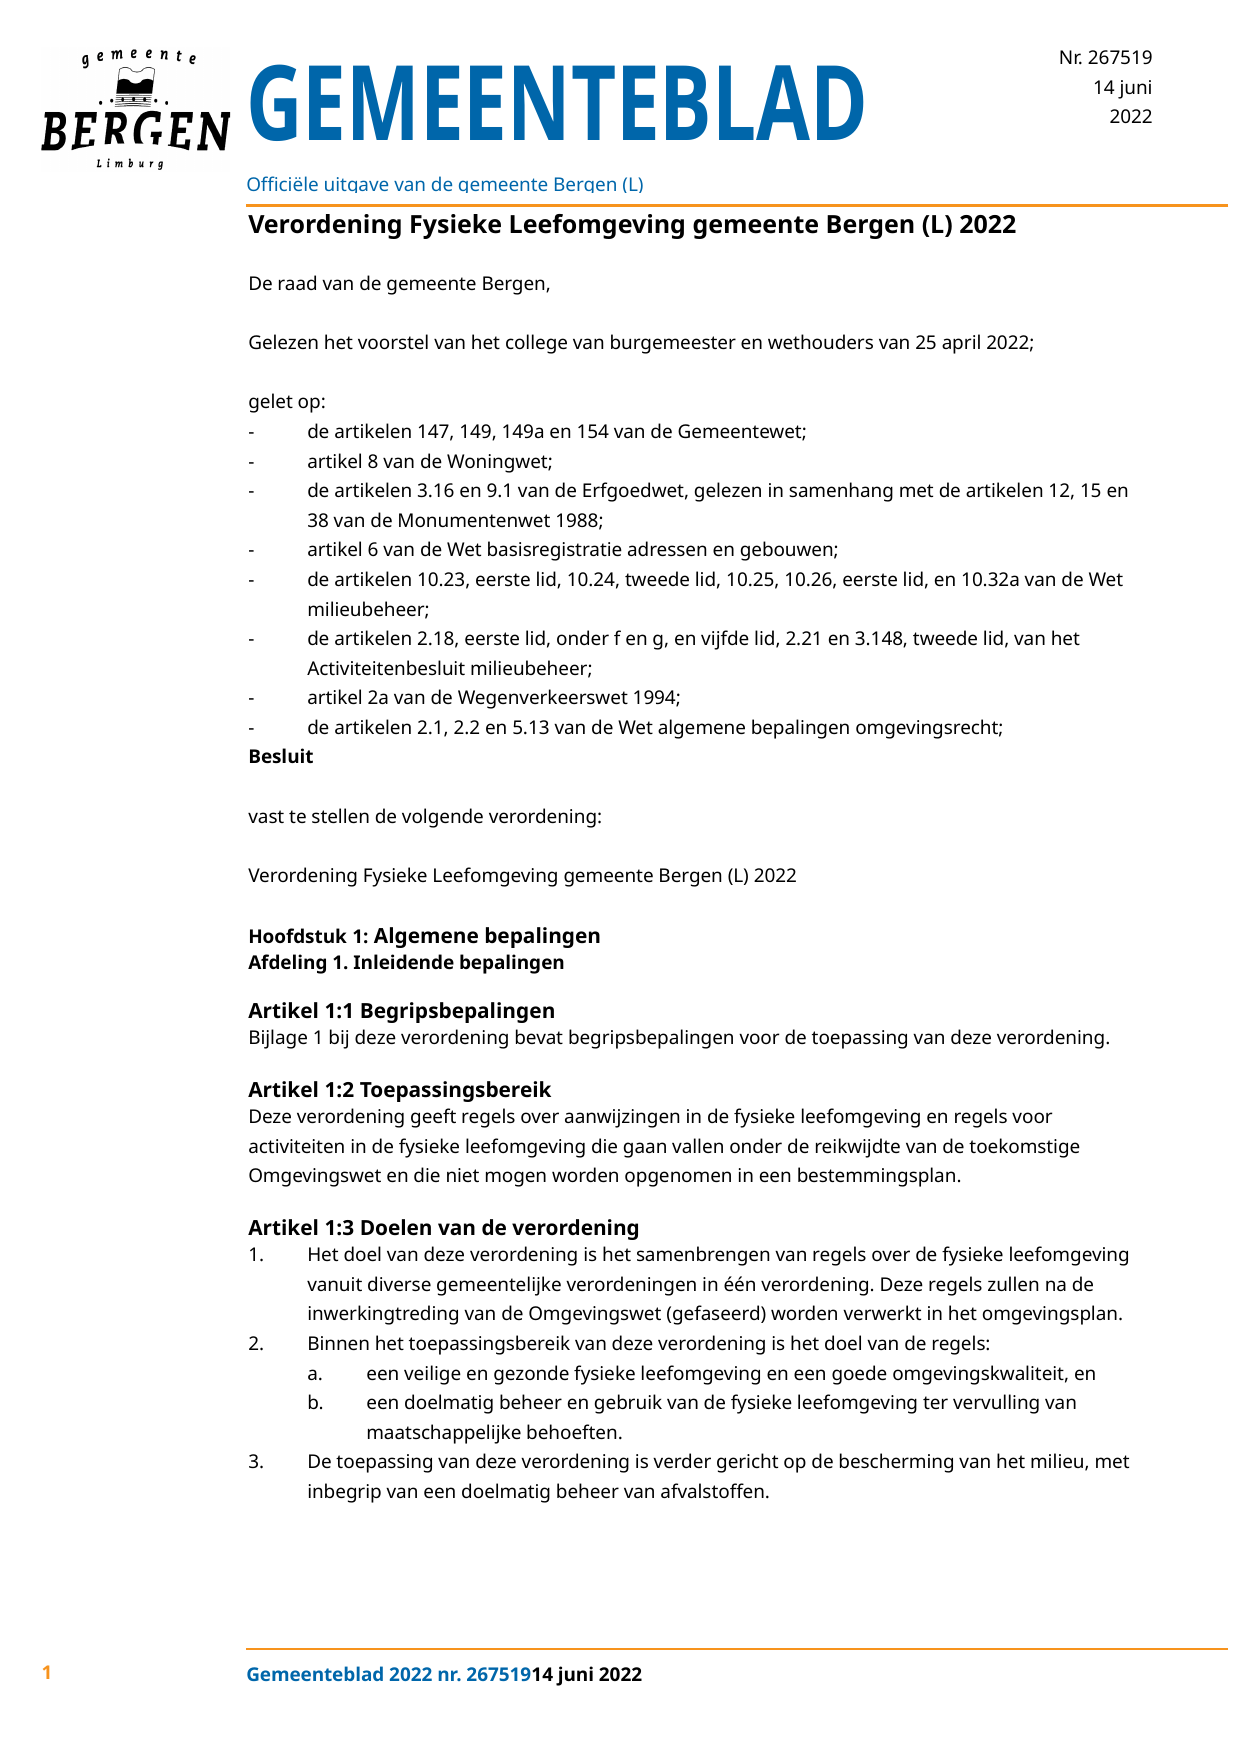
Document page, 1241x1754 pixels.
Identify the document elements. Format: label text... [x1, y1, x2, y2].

list artikel 2a van de Wegenverkeerswet 1994; [248, 684, 1152, 710]
list een doelmatig beheer en gebruik van de fysieke leefomgeving ter vervulling van maatschappelijke behoeften. [307, 1389, 1152, 1445]
list De toepassing van deze verordening is verder gericht op de bescherming van het milieu, met inbegrip van een doelmatig beheer van afvalstoffen. [248, 1448, 1152, 1504]
list de artikelen 10.23, eerste lid, 10.24, tweede lid, 10.25, 10.26, eerste lid, en 10.32a van de Wet milieubeheer; [248, 566, 1152, 621]
text Bijlage 1 bij deze verordening bevat begripsbepalingen voor de toepassing van deze verordening. [248, 1024, 1152, 1050]
picture [41, 47, 231, 172]
list de artikelen 2.18, eerste lid, onder f en g, en vijfde lid, 2.21 en 3.148, tweede lid, van het Activiteitenbesluit milieubeheer; [248, 625, 1152, 681]
text Verordening Fysieke Leefomgeving gemeente Bergen (L) 2022 [248, 207, 1152, 241]
list Het doel van deze verordening is het samenbrengen van regels over de fysieke leefomgeving vanuit diverse gemeentelijke verordeningen in één verordening. Deze regels zullen na de inwerkingtreding van de Omgevingswet (gefaseerd) worden verwerkt in het omgevingsplan. [248, 1241, 1152, 1326]
text Verordening Fysieke Leefomgeving gemeente Bergen (L) 2022 [248, 862, 1152, 888]
text Artikel 1:1 Begripsbepalingen [248, 996, 1152, 1024]
list de artikelen 147, 149, 149a en 154 van de Gemeentewet; [248, 418, 1152, 444]
text Besluit [248, 744, 1152, 769]
text Artikel 1:3 Doelen van de verordening [248, 1213, 1152, 1241]
text gelet op: [248, 389, 1152, 414]
text Afdeling 1. Inleidende bepalingen [248, 949, 1152, 975]
text Hoofdstuk 1: Algemene bepalingen [248, 921, 1152, 949]
text vast te stellen de volgende verordening: [248, 803, 1152, 828]
text Artikel 1:2 Toepassingsbereik [248, 1075, 1152, 1103]
list artikel 6 van de Wet basisregistratie adressen en gebouwen; [248, 537, 1152, 562]
list Binnen het toepassingsbereik van deze verordening is het doel van de regels: [248, 1330, 1152, 1356]
text Gelezen het voorstel van het college van burgemeester en wethouders van 25 april 2022; [248, 329, 1152, 355]
list artikel 8 van de Woningwet; [248, 448, 1152, 473]
list de artikelen 3.16 en 9.1 van de Erfgoedwet, gelezen in samenhang met de artikelen 12, 15 en 38 van de Monumentenwet 1988; [248, 477, 1152, 533]
text De raad van de gemeente Bergen, [248, 270, 1152, 296]
text Deze verordening geeft regels over aanwijzingen in de fysieke leefomgeving en regels voor activiteiten in de fysieke leefomgeving die gaan vallen onder de reikwijdte van de toekomstige Omgevingswet en die niet mogen worden opgenomen in een bestemmingsplan. [248, 1103, 1152, 1188]
list de artikelen 2.1, 2.2 en 5.13 van de Wet algemene bepalingen omgevingsrecht; [248, 714, 1152, 740]
list een veilige en gezonde fysieke leefomgeving en een goede omgevingskwaliteit, en [307, 1360, 1152, 1386]
